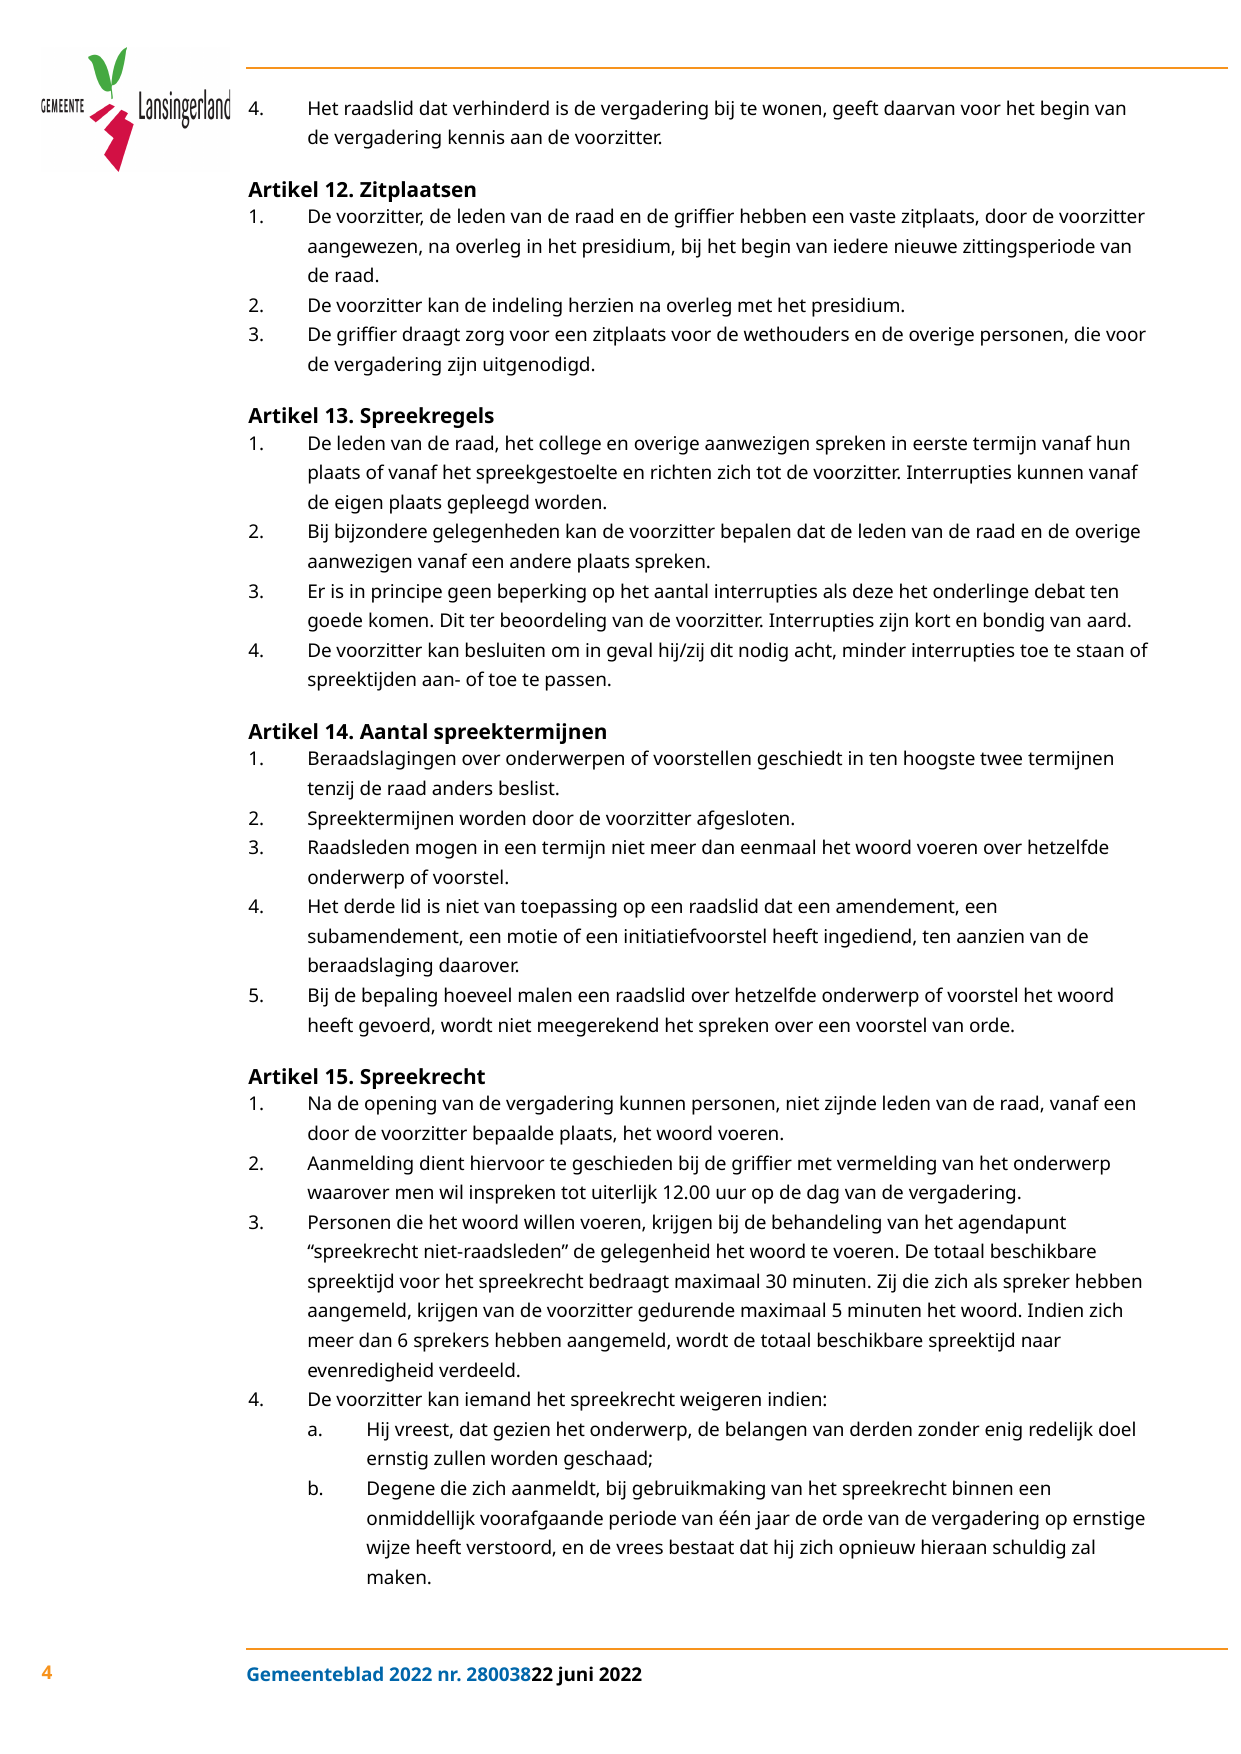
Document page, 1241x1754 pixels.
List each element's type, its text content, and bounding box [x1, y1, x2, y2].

text Artikel 12. Zitplaatsen [248, 175, 1152, 203]
list Na de opening van de vergadering kunnen personen, niet zijnde leden van de raad, vanaf een door de voorzitter bepaalde plaats, het woord voeren. [248, 1091, 1152, 1146]
text Artikel 13. Spreekregels [248, 402, 1152, 430]
text Artikel 15. Spreekrecht [248, 1062, 1152, 1091]
list Hij vreest, dat gezien het onderwerp, de belangen van derden zonder enig redelijk doel ernstig zullen worden geschaad; [307, 1416, 1152, 1471]
list De voorzitter kan de indeling herzien na overleg met het presidium. [248, 292, 1152, 318]
list Bij de bepaling hoeveel malen een raadslid over hetzelfde onderwerp of voorstel het woord heeft gevoerd, wordt niet meegerekend het spreken over een voorstel van orde. [248, 982, 1152, 1037]
list Aanmelding dient hiervoor te geschieden bij de griffier met vermelding van het onderwerp waarover men wil inspreken tot uiterlijk 12.00 uur op de dag van de vergadering. [248, 1150, 1152, 1205]
picture [41, 47, 231, 172]
list De voorzitter kan besluiten om in geval hij/zij dit nodig acht, minder interrupties toe te staan of spreektijden aan- of toe te passen. [248, 637, 1152, 692]
list Het derde lid is niet van toepassing op een raadslid dat een amendement, een subamendement, een motie of een initiatiefvoorstel heeft ingediend, ten aanzien van de beraadslaging daarover. [248, 893, 1152, 978]
list Spreektermijnen worden door de voorzitter afgesloten. [248, 805, 1152, 830]
list De griffier draagt zorg voor een zitplaats voor de wethouders en de overige personen, die voor de vergadering zijn uitgenodigd. [248, 322, 1152, 377]
list Beraadslagingen over onderwerpen of voorstellen geschiedt in ten hoogste twee termijnen tenzij de raad anders beslist. [248, 746, 1152, 801]
list Er is in principe geen beperking op het aantal interrupties als deze het onderlinge debat ten goede komen. Dit ter beoordeling van de voorzitter. Interrupties zijn kort en bondig van aard. [248, 578, 1152, 633]
list Personen die het woord willen voeren, krijgen bij de behandeling van het agendapunt “spreekrecht niet-raadsleden” de gelegenheid het woord te voeren. De totaal beschikbare spreektijd voor het spreekrecht bedraagt maximaal 30 minuten. Zij die zich als spreker hebben aangemeld, krijgen van de voorzitter gedurende maximaal 5 minuten het woord. Indien zich meer dan 6 sprekers hebben aangemeld, wordt de totaal beschikbare spreektijd naar evenredigheid verdeeld. [248, 1209, 1152, 1383]
list De voorzitter kan iemand het spreekrecht weigeren indien: [248, 1386, 1152, 1412]
list De leden van de raad, het college en overige aanwezigen spreken in eerste termijn vanaf hun plaats of vanaf het spreekgestoelte en richten zich tot de voorzitter. Interrupties kunnen vanaf de eigen plaats gepleegd worden. [248, 430, 1152, 515]
list Het raadslid dat verhinderd is de vergadering bij te wonen, geeft daarvan voor het begin van de vergadering kennis aan de voorzitter. [248, 95, 1152, 150]
list Degene die zich aanmeldt, bij gebruikmaking van het spreekrecht binnen een onmiddellijk voorafgaande periode van één jaar de orde van de vergadering op ernstige wijze heeft verstoord, en de vrees bestaat dat hij zich opnieuw hieraan schuldig zal maken. [307, 1475, 1152, 1590]
text Artikel 14. Aantal spreektermijnen [248, 717, 1152, 746]
list De voorzitter, de leden van de raad en de griffier hebben een vaste zitplaats, door de voorzitter aangewezen, na overleg in het presidium, bij het begin van iedere nieuwe zittingsperiode van de raad. [248, 203, 1152, 288]
list Raadsleden mogen in een termijn niet meer dan eenmaal het woord voeren over hetzelfde onderwerp of voorstel. [248, 834, 1152, 889]
list Bij bijzondere gelegenheden kan de voorzitter bepalen dat de leden van de raad en de overige aanwezigen vanaf een andere plaats spreken. [248, 519, 1152, 574]
